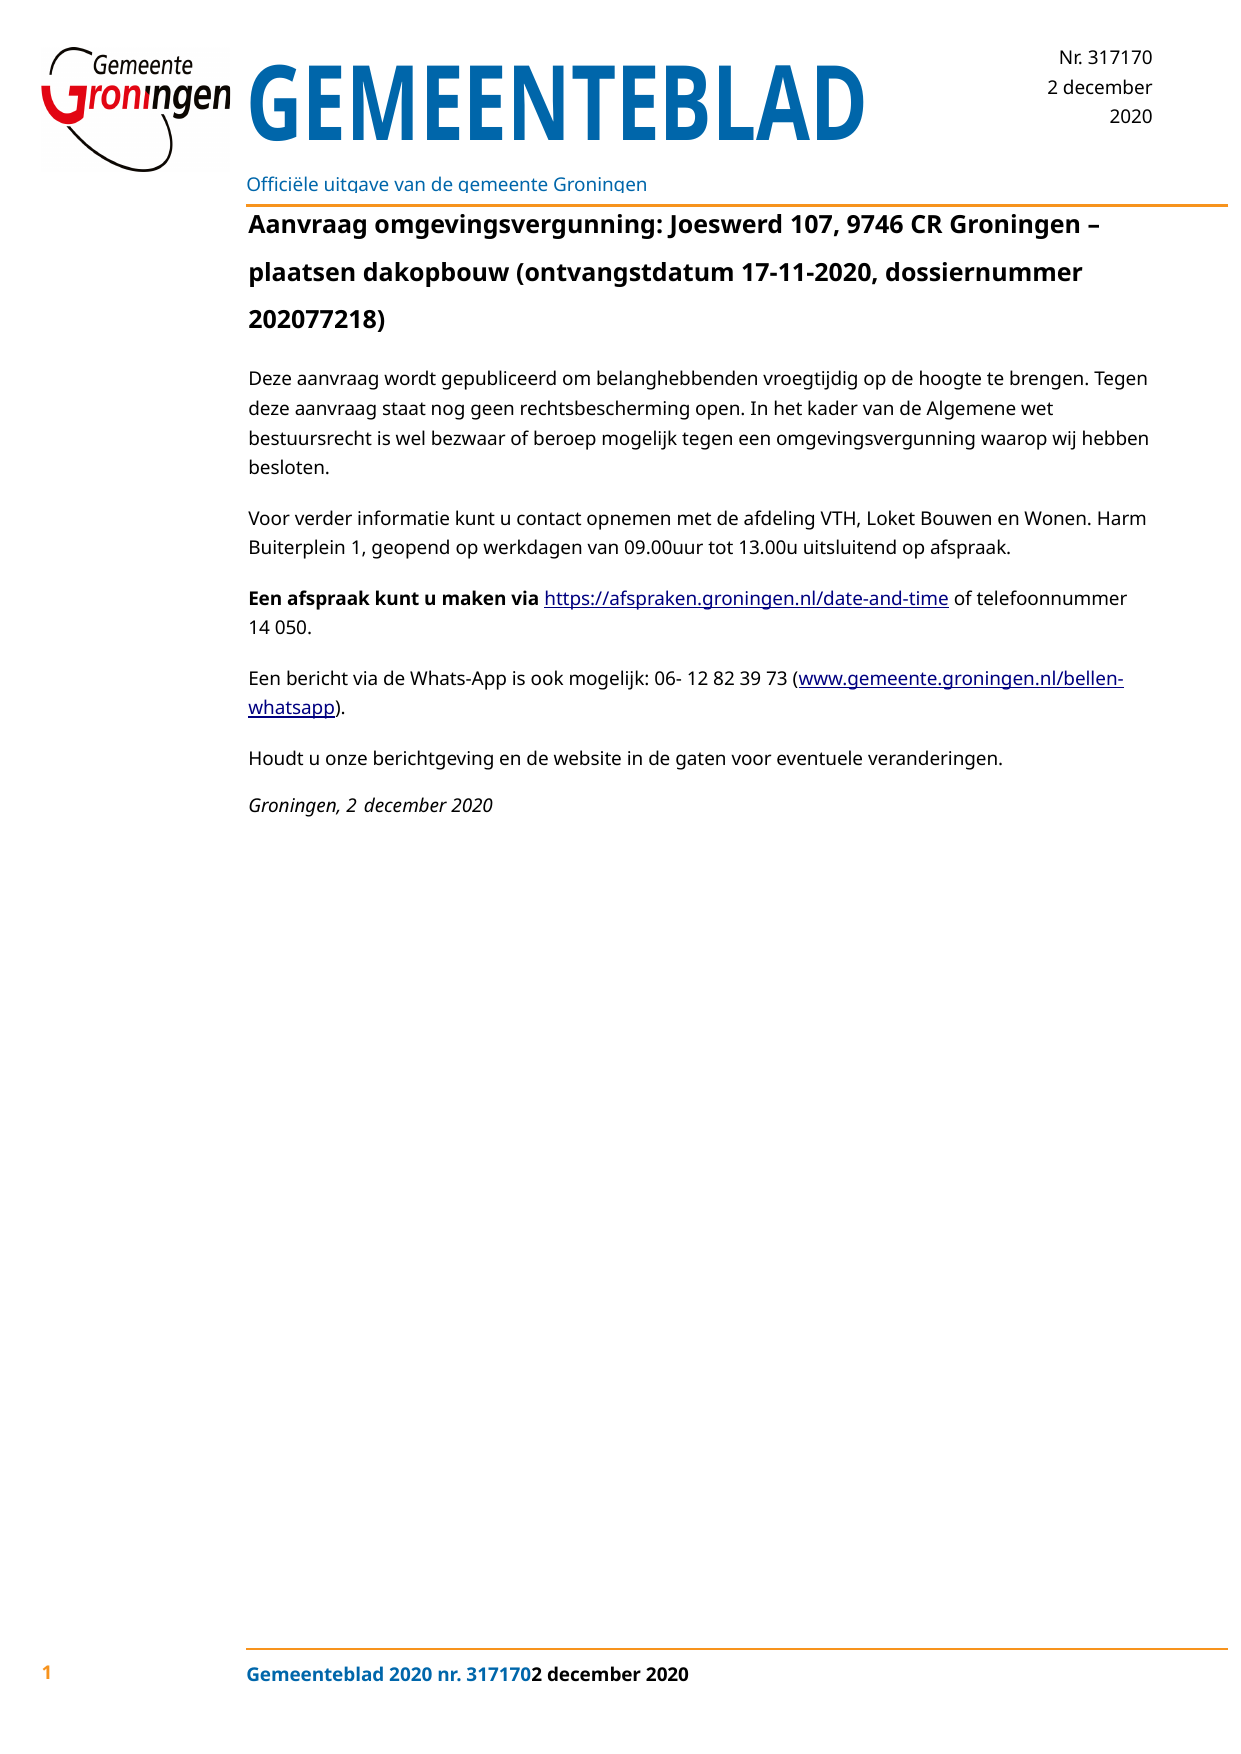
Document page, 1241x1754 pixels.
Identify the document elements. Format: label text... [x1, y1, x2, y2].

text Een bericht via de Whats-App is ook mogelijk: 06- 12 82 39 73 (www.gemeente.groningen.nl/bellen-whatsapp). [248, 665, 1152, 720]
text Groningen, 2 december 2020 [248, 792, 1152, 818]
text Aanvraag omgevingsvergunning: Joeswerd 107, 9746 CR Groningen – plaatsen dakopbouw (ontvangstdatum 17-11-2020, dossiernummer 202077218) [248, 207, 1152, 336]
picture [41, 47, 231, 172]
text Houdt u onze berichtgeving en de website in de gaten voor eventuele veranderingen. [248, 745, 1152, 770]
text Voor verder informatie kunt u contact opnemen met de afdeling VTH, Loket Bouwen en Wonen. Harm Buiterplein 1, geopend op werkdagen van 09.00uur tot 13.00u uitsluitend op afspraak. [248, 505, 1152, 560]
text Een afspraak kunt u maken via https://afspraken.groningen.nl/date-and-time of telefoonnummer 14 050. [248, 585, 1152, 640]
text Deze aanvraag wordt gepubliceerd om belanghebbenden vroegtijdig op de hoogte te brengen. Tegen deze aanvraag staat nog geen rechtsbescherming open. In het kader van de Algemene wet bestuursrecht is wel bezwaar of beroep mogelijk tegen een omgevingsvergunning waarop wij hebben besloten. [248, 366, 1152, 480]
